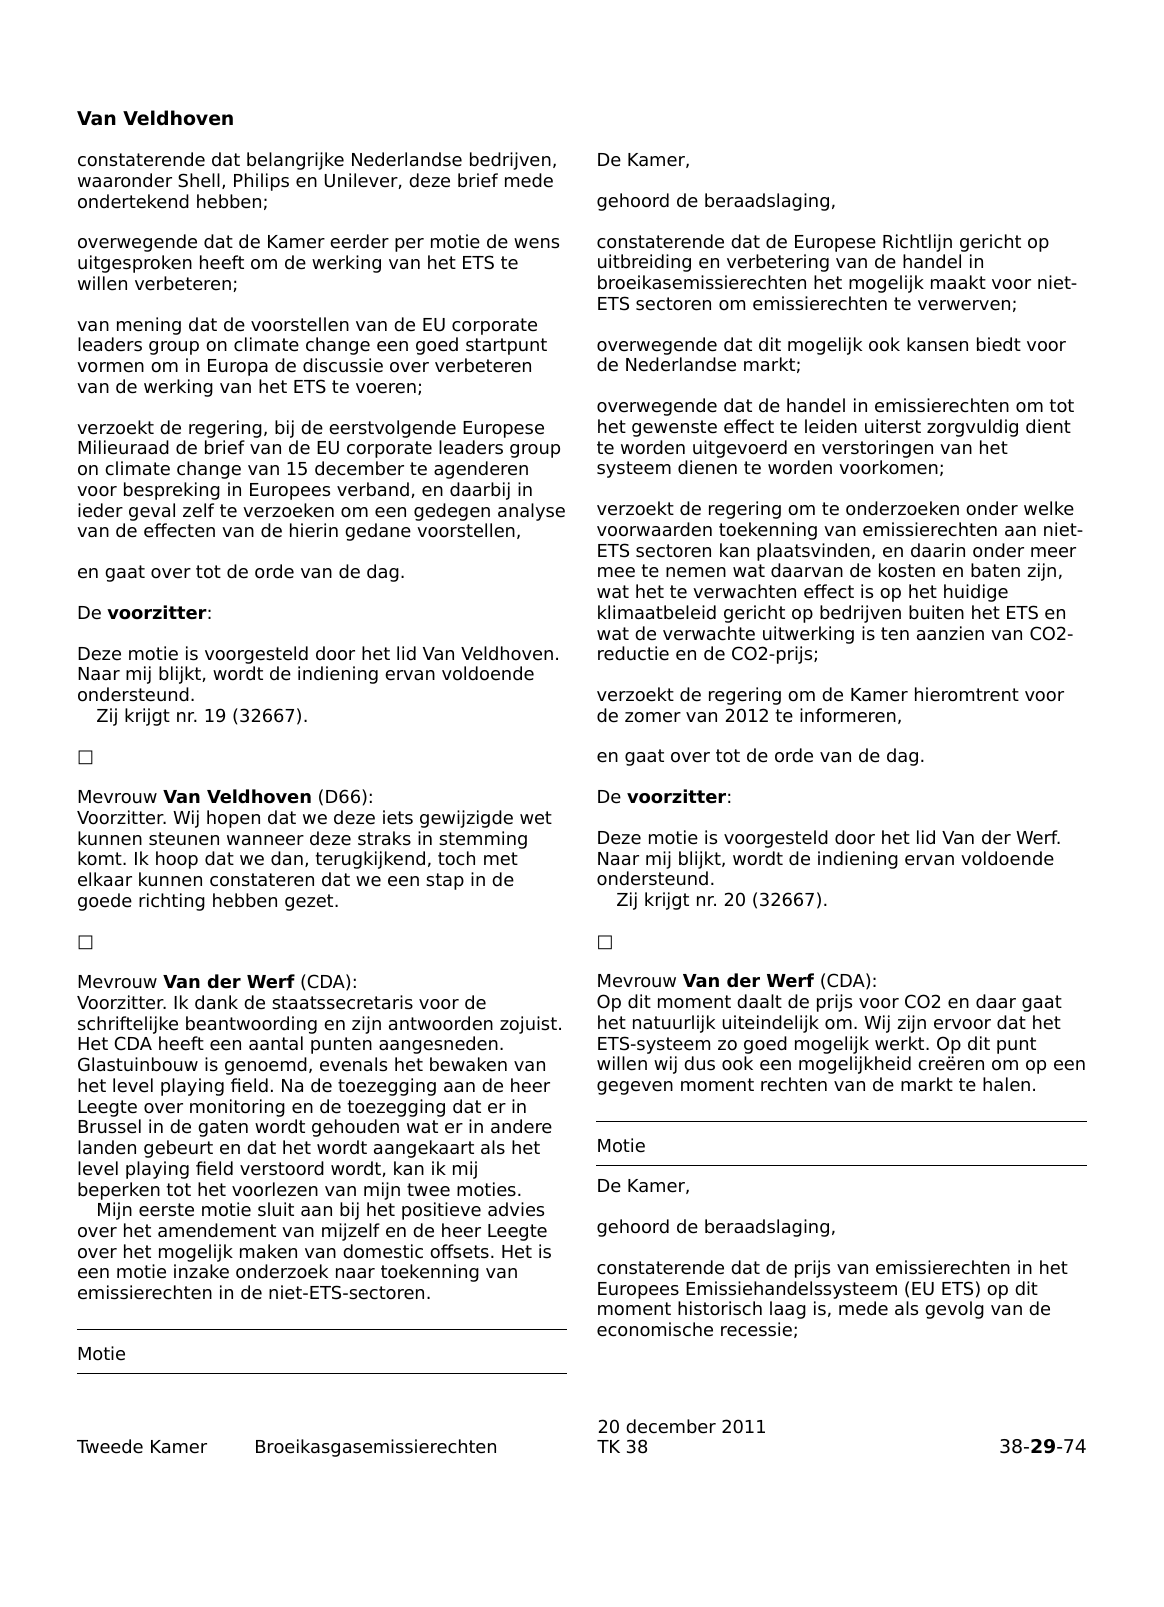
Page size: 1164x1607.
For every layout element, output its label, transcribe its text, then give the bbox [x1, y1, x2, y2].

text van mening dat de voorstellen van de EU corporate leaders group on climate change een goed startpunt vormen om in Europa de discussie over verbeteren van de werking van het ETS te voeren; [77, 314, 567, 397]
text verzoekt de regering om te onderzoeken onder welke voorwaarden toekenning van emissierechten aan niet-ETS sectoren kan plaatsvinden, en daarin onder meer mee te nemen wat daarvan de kosten en baten zijn, wat het te verwachten effect is op het huidige klimaatbeleid gericht op bedrijven buiten het ETS en wat de verwachte uitwerking is ten aanzien van CO2-reductie en de CO2-prijs; [596, 499, 1087, 665]
text overwegende dat dit mogelijk ook kansen biedt voor de Nederlandse markt; [596, 334, 1087, 376]
text overwegende dat de handel in emissierechten om tot het gewenste effect te leiden uiterst zorgvuldig dient te worden uitgevoerd en verstoringen van het systeem dienen te worden voorkomen; [596, 396, 1087, 479]
text Deze motie is voorgesteld door het lid Van der Werf. Naar mij blijkt, wordt de indiening ervan voldoende ondersteund. [596, 828, 1087, 890]
text Op dit moment daalt de prijs voor CO2 en daar gaat het natuurlijk uiteindelijk om. Wij zijn ervoor dat het ETS-systeem zo goed mogelijk werkt. Op dit punt willen wij dus ook een mogelijkheid creëren om op een gegeven moment rechten van de markt te halen. [596, 992, 1087, 1096]
text verzoekt de regering om de Kamer hieromtrent voor de zomer van 2012 te informeren, [596, 685, 1087, 726]
text □ [77, 746, 567, 767]
text Mevrouw Van der Werf (CDA): [77, 972, 567, 993]
text De Kamer, [596, 1176, 1087, 1197]
text Zij krijgt nr. 20 (32667). [596, 890, 1087, 911]
text Deze motie is voorgesteld door het lid Van Veldhoven. Naar mij blijkt, wordt de indiening ervan voldoende ondersteund. [77, 643, 567, 706]
text Mevrouw Van Veldhoven (D66): [77, 787, 567, 808]
text constaterende dat de Europese Richtlijn gericht op uitbreiding en verbetering van de handel in broeikasemissierechten het mogelijk maakt voor niet-ETS sectoren om emissierechten te verwerven; [596, 232, 1087, 314]
text constaterende dat belangrijke Nederlandse bedrijven, waaronder Shell, Philips en Unilever, deze brief mede ondertekend hebben; [77, 150, 567, 212]
text Voorzitter. Wij hopen dat we deze iets gewijzigde wet kunnen steunen wanneer deze straks in stemming komt. Ik hoop dat we dan, terugkijkend, toch met elkaar kunnen constateren dat we een stap in de goede richting hebben gezet. [77, 808, 567, 911]
text □ [596, 931, 1087, 951]
text en gaat over tot de orde van de dag. [596, 746, 1087, 767]
text Zij krijgt nr. 19 (32667). [77, 706, 567, 726]
text verzoekt de regering, bij de eerstvolgende Europese Milieuraad de brief van de EU corporate leaders group on climate change van 15 december te agenderen voor bespreking in Europees verband, en daarbij in ieder geval zelf te verzoeken om een gedegen analyse van de effecten van de hierin gedane voorstellen, [77, 417, 567, 542]
text gehoord de beraadslaging, [596, 1217, 1087, 1238]
text overwegende dat de Kamer eerder per motie de wens uitgesproken heeft om de werking van het ETS te willen verbeteren; [77, 232, 567, 294]
text en gaat over tot de orde van de dag. [77, 562, 567, 583]
text De voorzitter: [596, 787, 1087, 808]
text Motie [77, 1344, 567, 1364]
text Voorzitter. Ik dank de staatssecretaris voor de schriftelijke beantwoording en zijn antwoorden zojuist. Het CDA heeft een aantal punten aangesneden. Glastuinbouw is genoemd, evenals het bewaken van het level playing field. Na de toezegging aan de heer Leegte over monitoring en de toezegging dat er in Brussel in de gaten wordt gehouden wat er in andere landen gebeurt en dat het wordt aangekaart als het level playing field verstoord wordt, kan ik mij beperken tot het voorlezen van mijn twee moties. [77, 993, 567, 1200]
text Mijn eerste motie sluit aan bij het positieve advies over het amendement van mijzelf en de heer Leegte over het mogelijk maken van domestic offsets. Het is een motie inzake onderzoek naar toekenning van emissierechten in de niet-ETS-sectoren. [77, 1200, 567, 1304]
text Mevrouw Van der Werf (CDA): [596, 971, 1087, 992]
text Motie [596, 1136, 1087, 1156]
text □ [77, 931, 567, 952]
text De voorzitter: [77, 603, 567, 623]
text De Kamer, [596, 150, 1087, 171]
text constaterende dat de prijs van emissierechten in het Europees Emissiehandelssysteem (EU ETS) op dit moment historisch laag is, mede als gevolg van de economische recessie; [596, 1258, 1087, 1341]
text gehoord de beraadslaging, [596, 191, 1087, 212]
